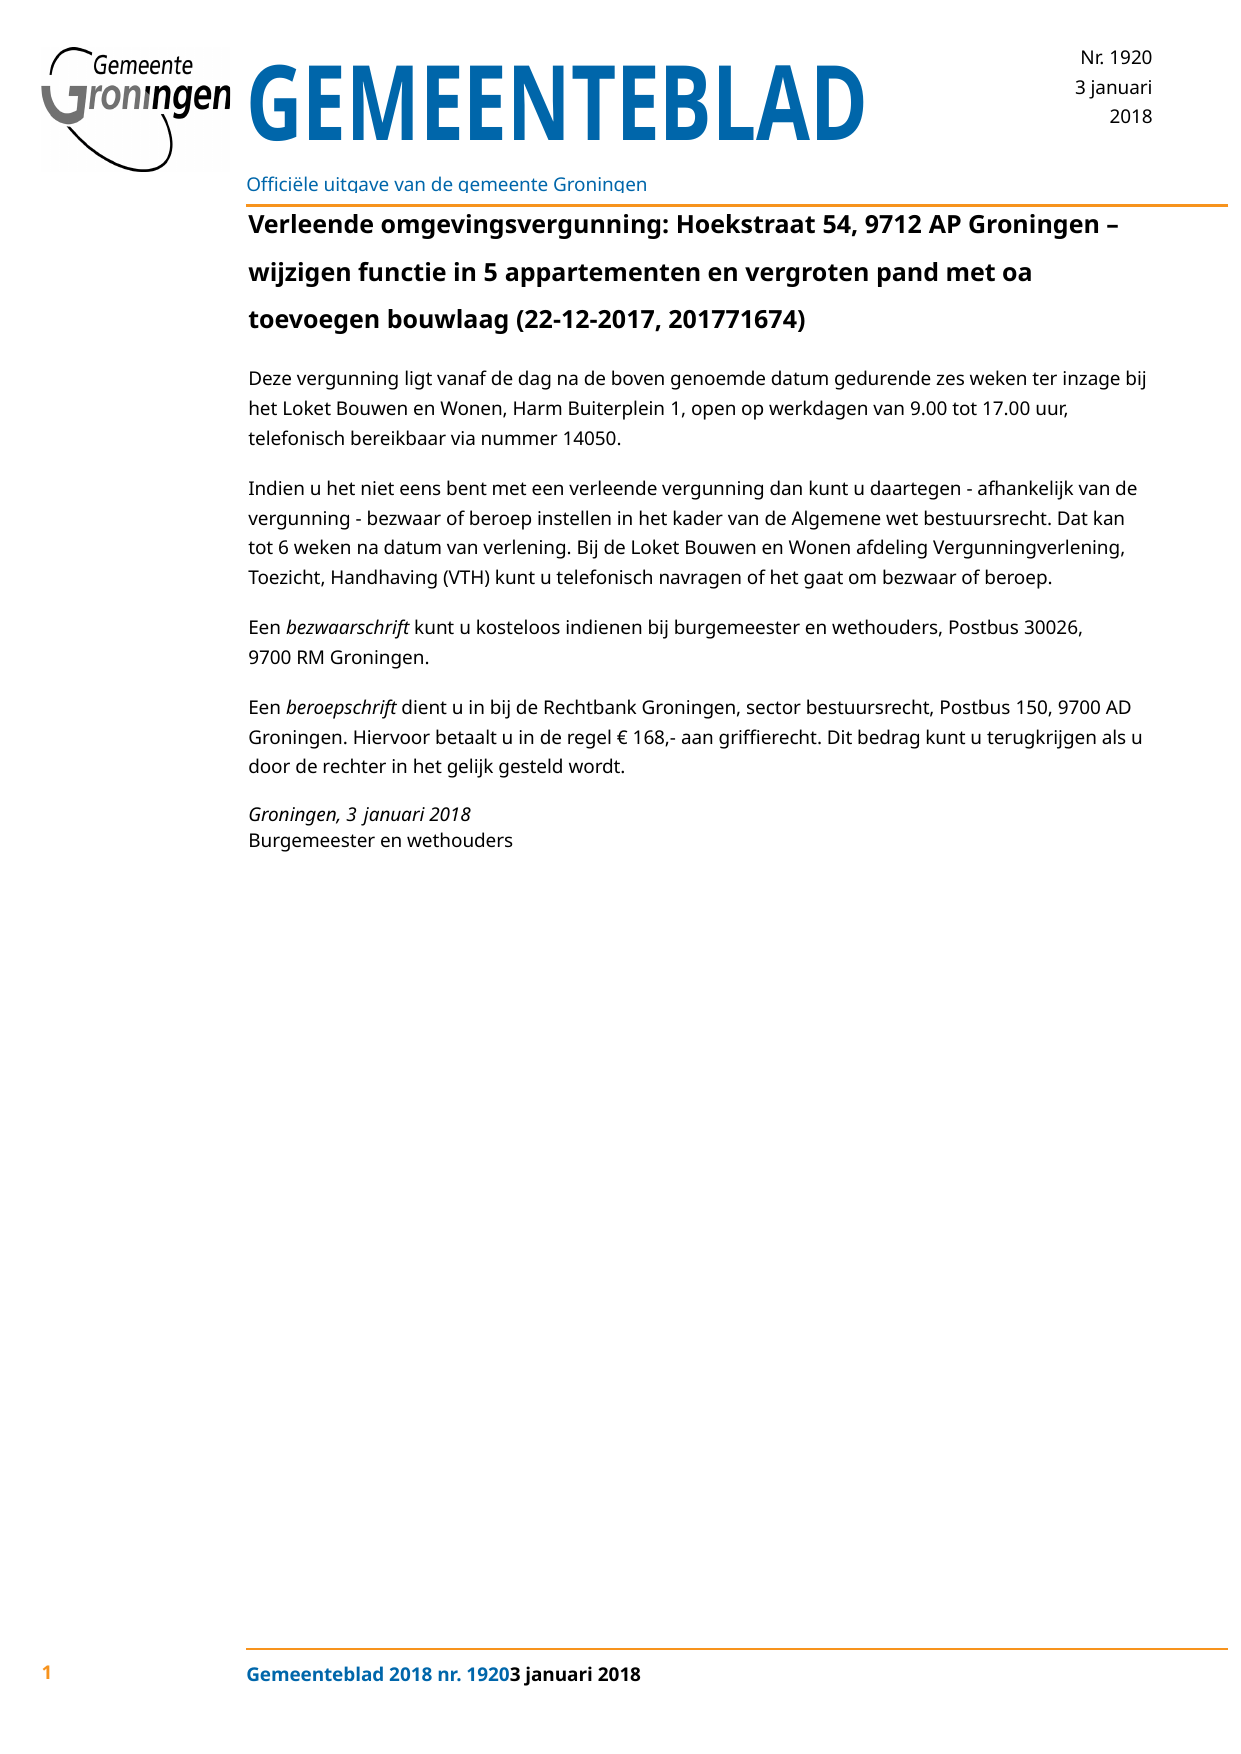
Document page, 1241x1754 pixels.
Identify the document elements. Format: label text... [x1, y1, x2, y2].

text Burgemeester en wethouders [248, 827, 1152, 853]
text Een beroepschrift dient u in bij de Rechtbank Groningen, sector bestuursrecht, Postbus 150, 9700 AD Groningen. Hiervoor betaalt u in de regel € 168,- aan griffierecht. Dit bedrag kunt u terugkrijgen als u door de rechter in het gelijk gesteld wordt. [248, 694, 1152, 779]
picture [41, 47, 231, 172]
text Indien u het niet eens bent met een verleende vergunning dan kunt u daartegen - afhankelijk van de vergunning - bezwaar of beroep instellen in het kader van de Algemene wet bestuursrecht. Dat kan tot 6 weken na datum van verlening. Bij de Loket Bouwen en Wonen afdeling Vergunningverlening, Toezicht, Handhaving (VTH) kunt u telefonisch navragen of het gaat om bezwaar of beroep. [248, 475, 1152, 589]
text Deze vergunning ligt vanaf de dag na de boven genoemde datum gedurende zes weken ter inzage bij het Loket Bouwen en Wonen, Harm Buiterplein 1, open op werkdagen van 9.00 tot 17.00 uur, telefonisch bereikbaar via nummer 14050. [248, 366, 1152, 450]
text Groningen, 3 januari 2018 [248, 801, 1152, 827]
text Een bezwaarschrift kunt u kosteloos indienen bij burgemeester en wethouders, Postbus 30026, 9700 RM Groningen. [248, 614, 1152, 669]
text Verleende omgevingsvergunning: Hoekstraat 54, 9712 AP Groningen – wijzigen functie in 5 appartementen en vergroten pand met oa toevoegen bouwlaag (22-12-2017, 201771674) [248, 207, 1152, 336]
